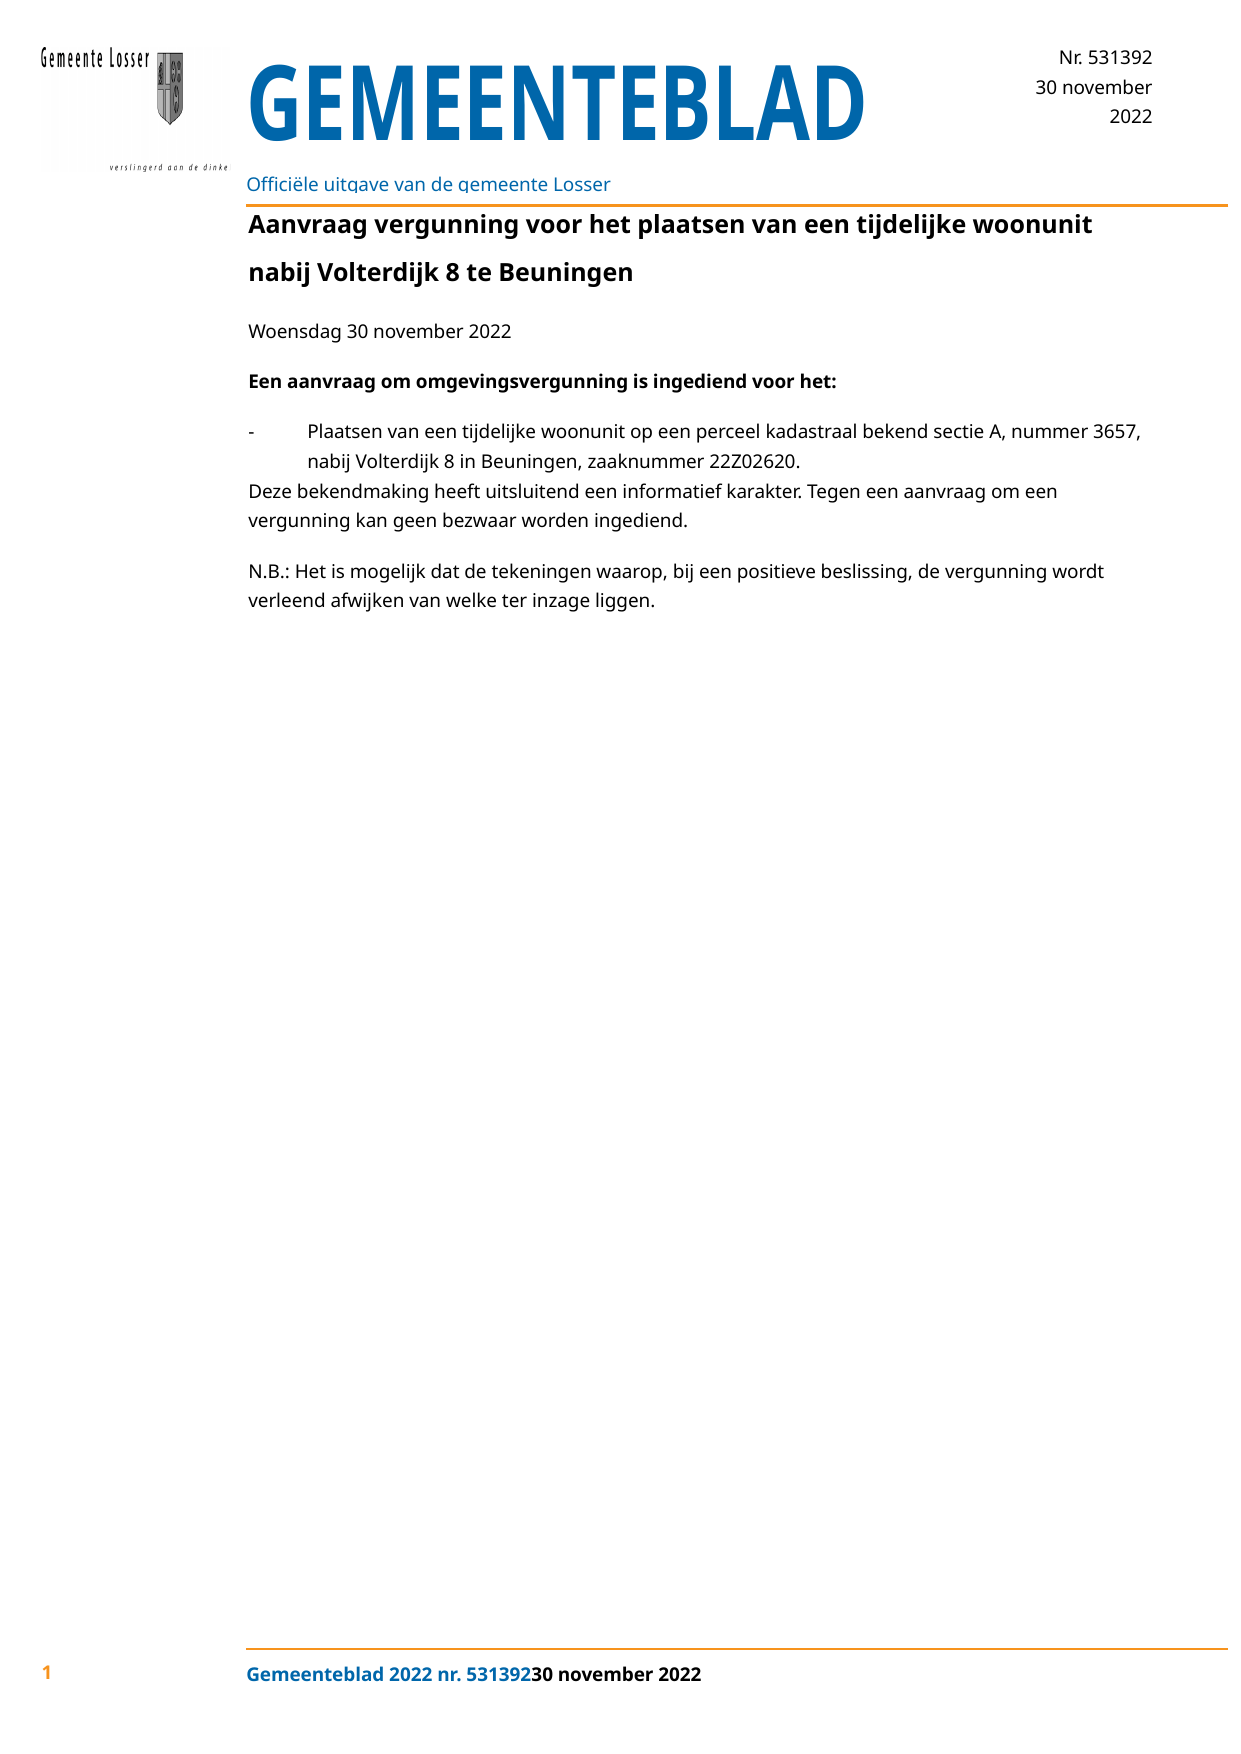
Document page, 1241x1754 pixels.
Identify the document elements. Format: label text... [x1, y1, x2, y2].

text Woensdag 30 november 2022 [248, 318, 1152, 344]
list Plaatsen van een tijdelijke woonunit op een perceel kadastraal bekend sectie A, nummer 3657, nabij Volterdijk 8 in Beuningen, zaaknummer 22Z02620. [248, 419, 1152, 474]
text Aanvraag vergunning voor het plaatsen van een tijdelijke woonunit nabij Volterdijk 8 te Beuningen [248, 207, 1152, 288]
text Deze bekendmaking heeft uitsluitend een informatief karakter. Tegen een aanvraag om een vergunning kan geen bezwaar worden ingediend. [248, 478, 1152, 533]
text N.B.: Het is mogelijk dat de tekeningen waarop, bij een positieve beslissing, de vergunning wordt verleend afwijken van welke ter inzage liggen. [248, 558, 1152, 613]
text Een aanvraag om omgevingsvergunning is ingediend voor het: [248, 368, 1152, 394]
picture [41, 47, 231, 172]
